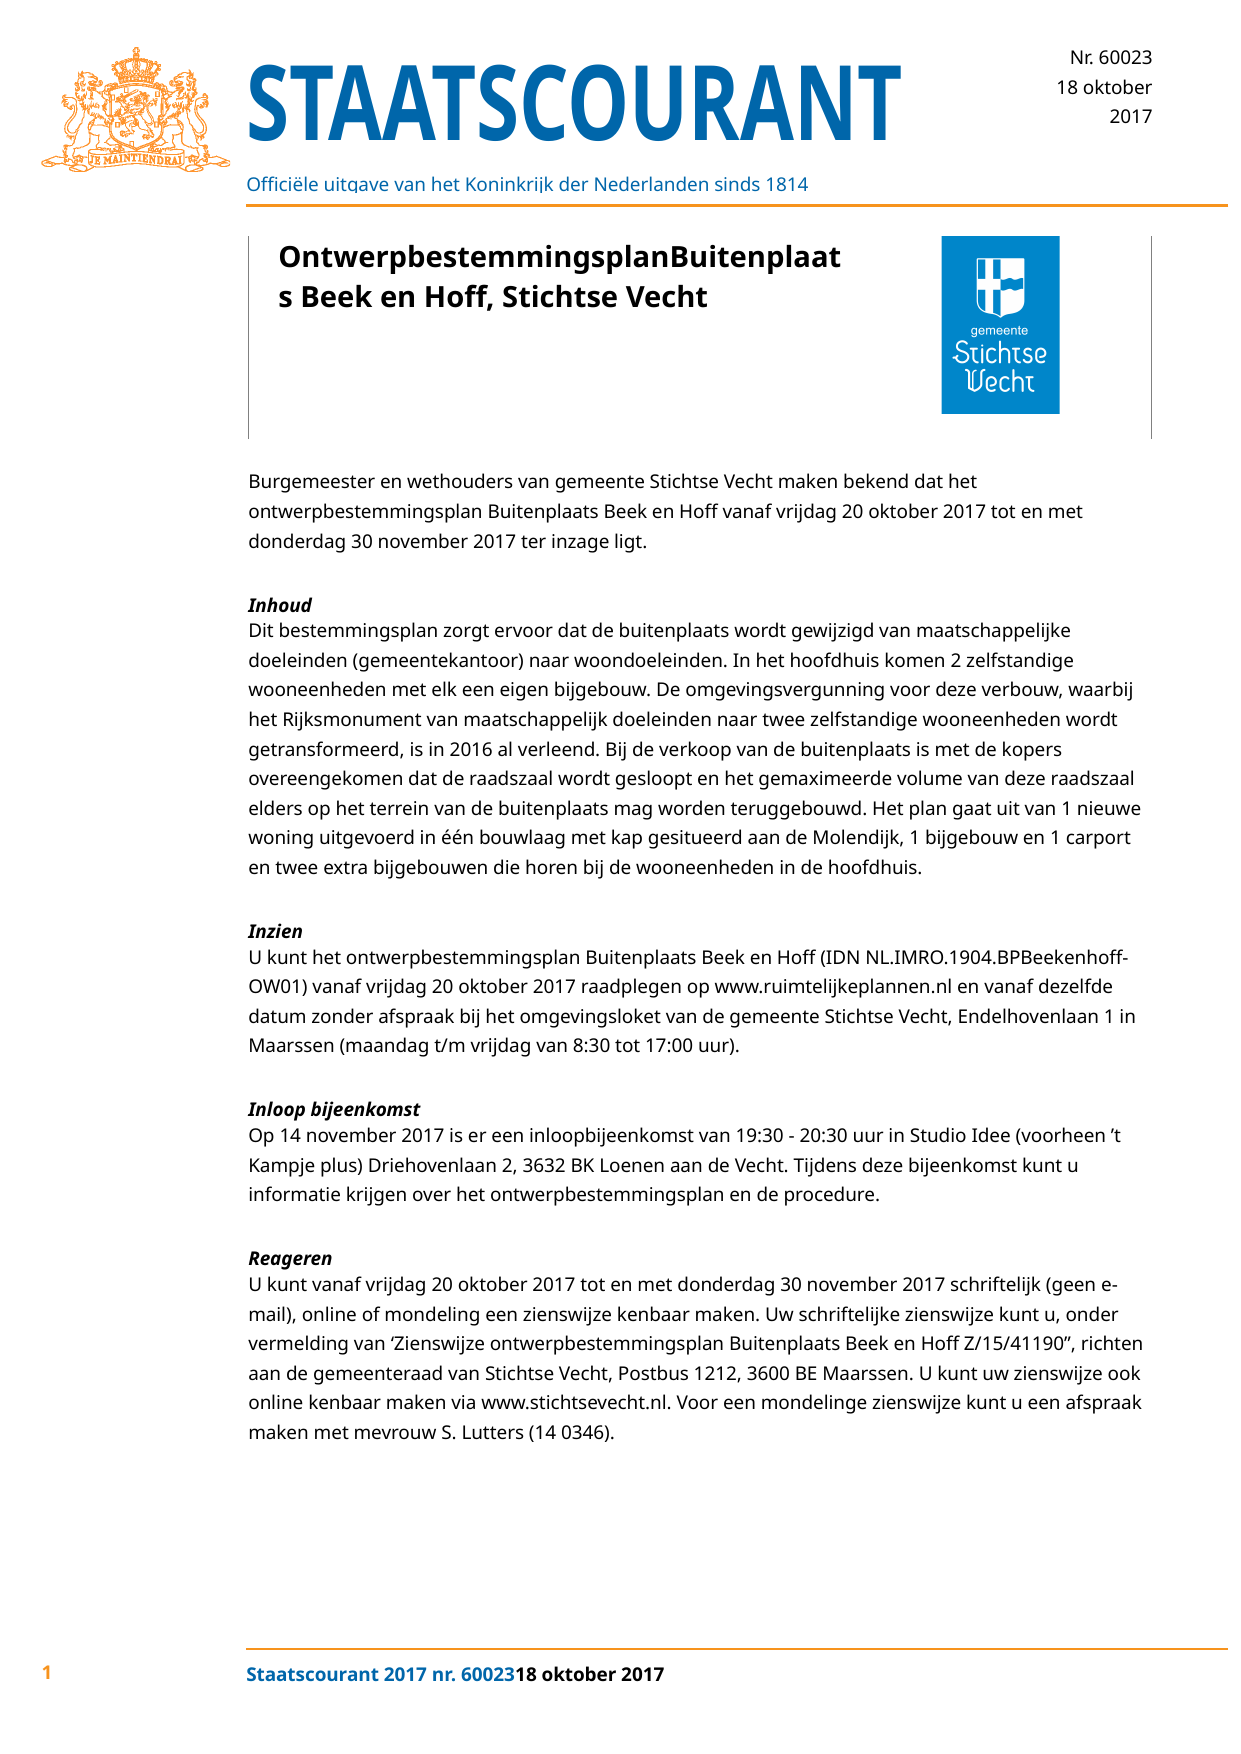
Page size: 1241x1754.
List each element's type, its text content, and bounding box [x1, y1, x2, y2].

picture [1000, 289, 1024, 317]
table_header [1060, 236, 1151, 413]
picture [971, 348, 977, 359]
table_header OntwerpbestemmingsplanBuitenplaats Beek en Hoff, Stichtse Vecht [249, 236, 850, 439]
text Dit bestemmingsplan zorgt ervoor dat de buitenplaats wordt gewijzigd van maatschappelijke doeleinden (gemeentekantoor) naar woondoeleinden. In het hoofdhuis komen 2 zelfstandige wooneenheden met elk een eigen bijgebouw. De omgevingsvergunning voor deze verbouw, waarbij het Rijksmonument van maatschappelijk doeleinden naar twee zelfstandige wooneenheden wordt getransformeerd, is in 2016 al verleend. Bij de verkoop van de buitenplaats is met de kopers overeengekomen dat de raadszaal wordt gesloopt en het gemaximeerde volume van deze raadszaal elders op het terrein van de buitenplaats mag worden teruggebouwd. Het plan gaat uit van 1 nieuwe woning uitgevoerd in één bouwlaag met kap gesitueerd aan de Molendijk, 1 bijgebouw en 1 carport en twee extra bijgebouwen die horen bij de wooneenheden in de hoofdhuis. [248, 617, 1152, 880]
picture [1013, 370, 1020, 391]
picture [1013, 348, 1019, 359]
text U kunt vanaf vrijdag 20 oktober 2017 tot en met donderdag 30 november 2017 schriftelijk (geen e-mail), online of mondeling een zienswijze kenbaar maken. Uw schriftelijke zienswijze kunt u, onder vermelding van ‘Zienswijze ontwerpbestemmingsplan Buitenplaats Beek en Hoff Z/15/41190”, richten aan de gemeenteraad van Stichtse Vecht, Postbus 1212, 3600 BE Maarssen. U kunt uw zienswijze ook online kenbaar maken via www.stichtsevecht.nl. Voor een mondelinge zienswijze kunt u een afspraak maken met mevrouw S. Lutters (14 0346). [248, 1271, 1152, 1445]
picture [41, 47, 231, 172]
text Inhoud [248, 592, 1152, 617]
text Burgemeester en wethouders van gemeente Stichtse Vecht maken bekend dat het ontwerpbestemmingsplan Buitenplaats Beek en Hoff vanaf vrijdag 20 oktober 2017 tot en met donderdag 30 november 2017 ter inzage ligt. [248, 469, 1152, 553]
text Inzien [248, 918, 1152, 944]
text U kunt het ontwerpbestemmingsplan Buitenplaats Beek en Hoff (IDN NL.IMRO.1904.BPBeekenhoff-OW01) vanaf vrijdag 20 oktober 2017 raadplegen op www.ruimtelijkeplannen.nl en vanaf dezelfde datum zonder afspraak bij het omgevingsloket van de gemeente Stichtse Vecht, Endelhovenlaan 1 in Maarssen (maandag t/m vrijdag van 8:30 tot 17:00 uur). [248, 944, 1152, 1058]
table_header [850, 236, 941, 413]
picture [1027, 377, 1032, 389]
table_header [850, 414, 1151, 439]
text Op 14 november 2017 is er een inloopbijeenkomst van 19:30 - 20:30 uur in Studio Idee (voorheen ’t Kampje plus) Driehovenlaan 2, 3632 BK Loenen aan de Vecht. Tijdens deze bijeenkomst kunt u informatie krijgen over het ontwerpbestemmingsplan en de procedure. [248, 1122, 1152, 1207]
picture [977, 259, 1000, 313]
text Inloop bijeenkomst [248, 1097, 1152, 1122]
text Reageren [248, 1245, 1152, 1271]
picture [1001, 259, 1024, 279]
